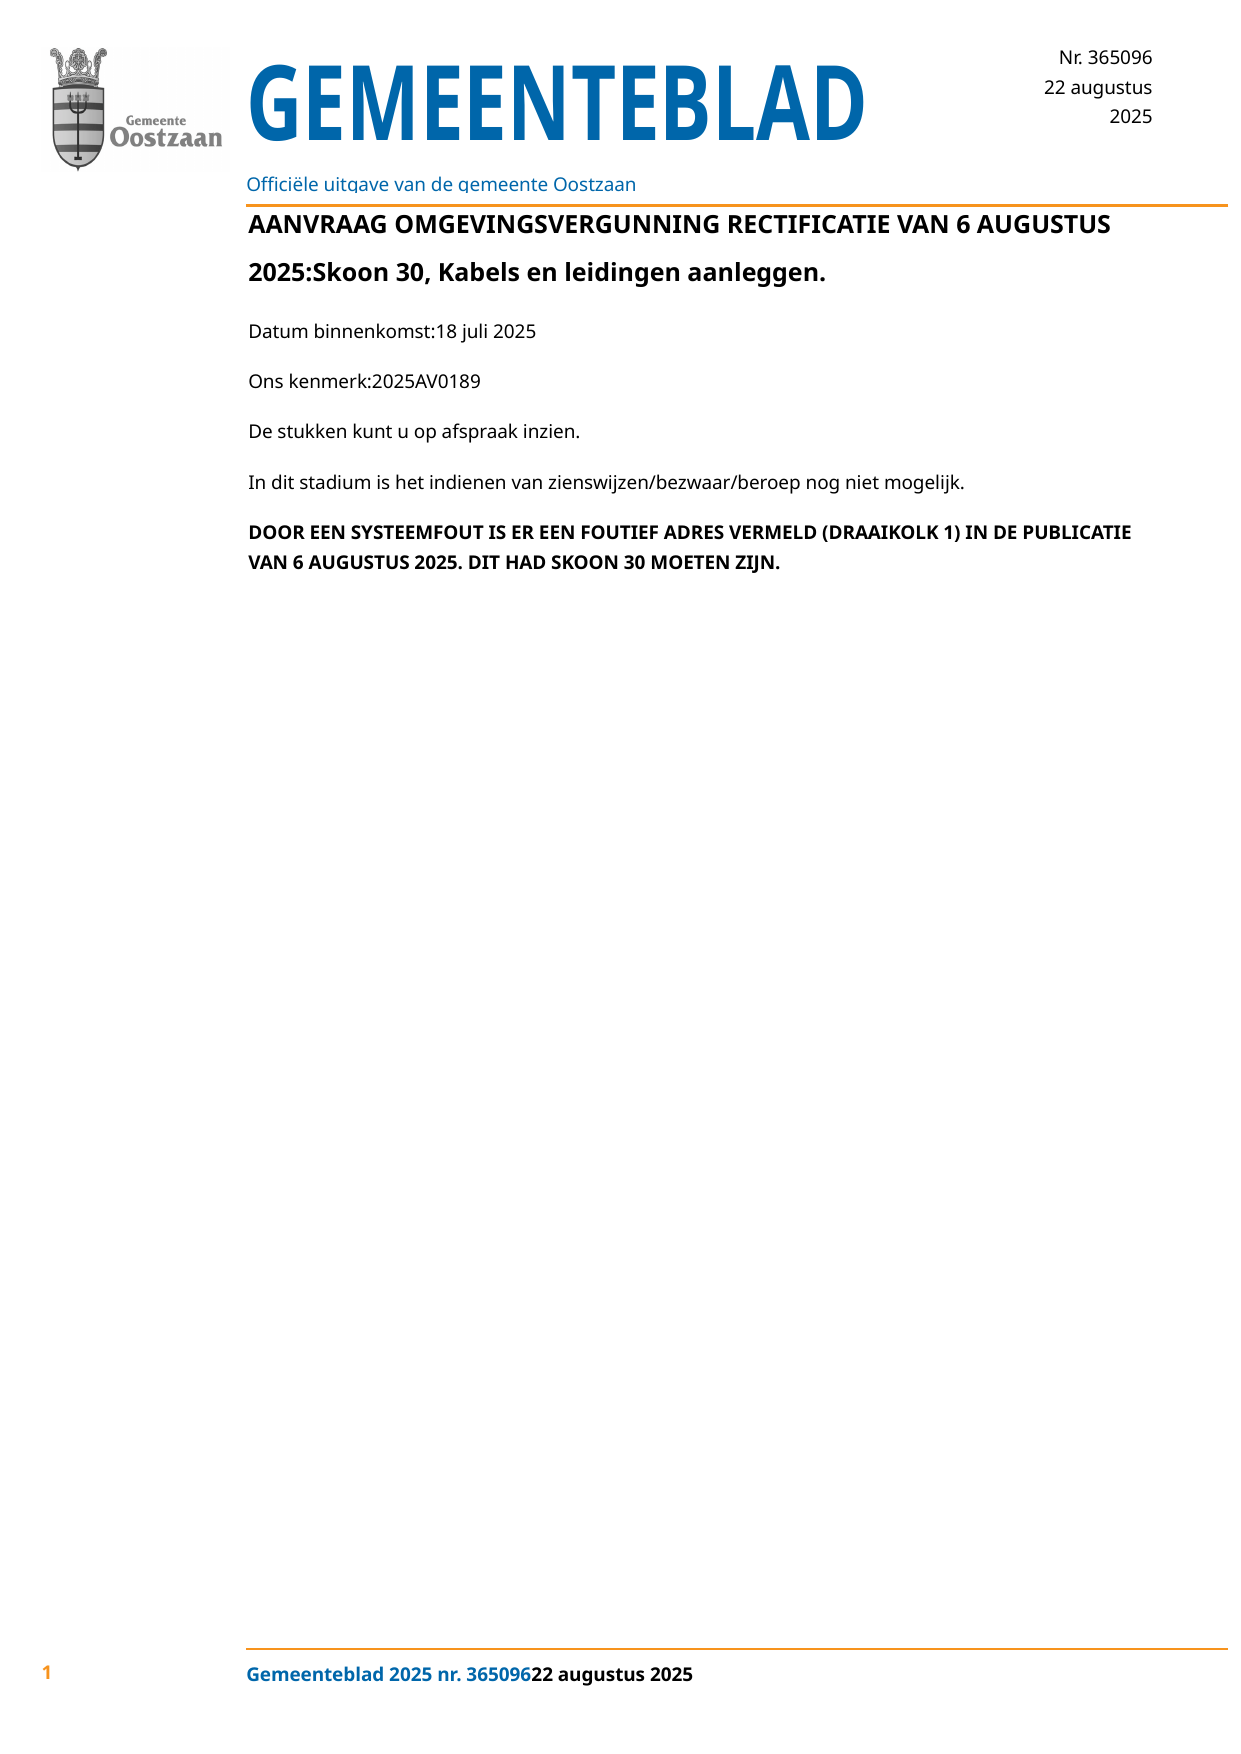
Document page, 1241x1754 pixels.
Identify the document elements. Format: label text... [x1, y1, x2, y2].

text De stukken kunt u op afspraak inzien. [248, 419, 1152, 444]
text In dit stadium is het indienen van zienswijzen/bezwaar/beroep nog niet mogelijk. [248, 469, 1152, 495]
text Datum binnenkomst:18 juli 2025 [248, 318, 1152, 344]
text DOOR EEN SYSTEEMFOUT IS ER EEN FOUTIEF ADRES VERMELD (DRAAIKOLK 1) IN DE PUBLICATIE VAN 6 AUGUSTUS 2025. DIT HAD SKOON 30 MOETEN ZIJN. [248, 519, 1152, 575]
text AANVRAAG OMGEVINGSVERGUNNING RECTIFICATIE VAN 6 AUGUSTUS 2025:Skoon 30, Kabels en leidingen aanleggen. [248, 207, 1152, 288]
picture [41, 47, 231, 172]
text Ons kenmerk:2025AV0189 [248, 368, 1152, 394]
